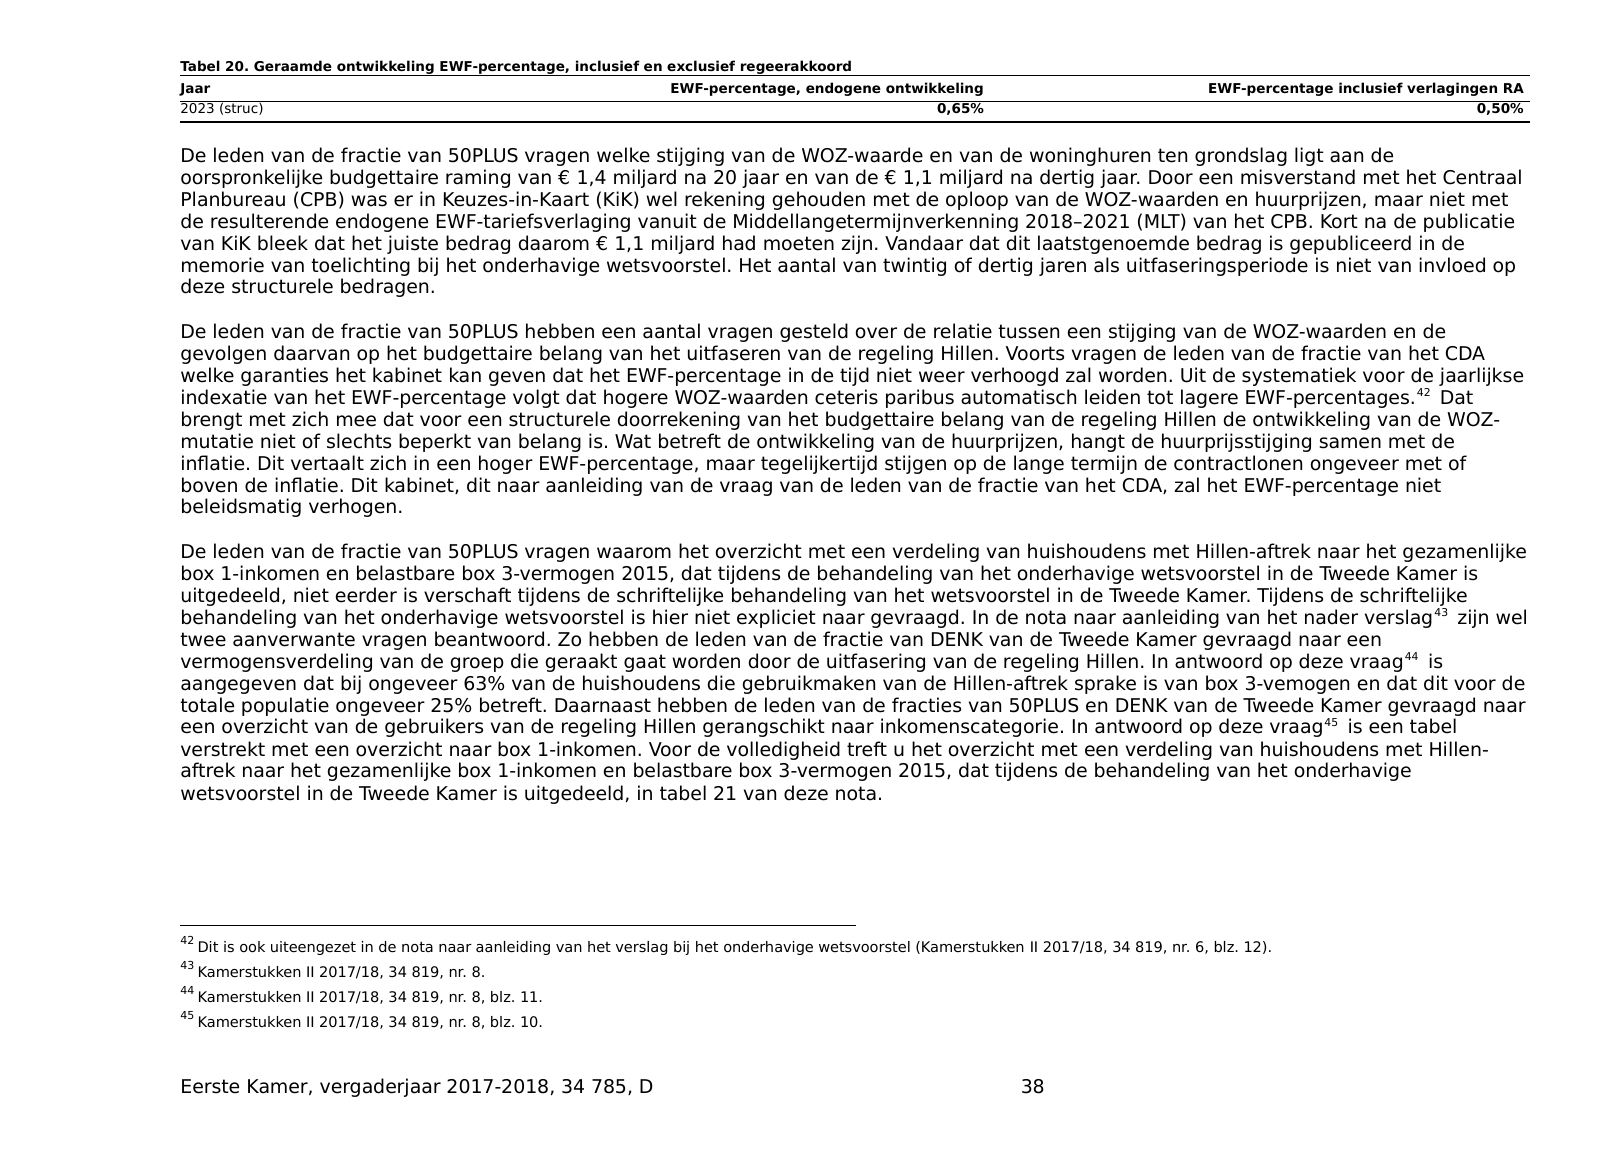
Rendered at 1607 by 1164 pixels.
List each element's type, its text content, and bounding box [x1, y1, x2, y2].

table_cell 0,50% [990, 102, 1529, 121]
table_cell EWF-percentage, endogene ontwikkeling [450, 76, 990, 101]
table_cell 0,65% [450, 102, 990, 121]
text Kamerstukken II 2017/18, 34 819, nr. 8. [180, 959, 1529, 981]
table_cell Jaar [180, 76, 450, 101]
table_cell 2023 (struc) [180, 102, 450, 121]
table_header Tabel 20. Geraamde ontwikkeling EWF-percentage, inclusief en exclusief regeerakkoord [180, 59, 1529, 75]
text De leden van de fractie van 50PLUS vragen welke stijging van de WOZ-waarde en van de woninghuren ten grondslag ligt aan de oorspronkelijke budgettaire raming van € 1,4 miljard na 20 jaar en van de € 1,1 miljard na dertig jaar. Door een misverstand met het Centraal Planbureau (CPB) was er in Keuzes-in-Kaart (KiK) wel rekening gehouden met de oploop van de WOZ-waarden en huurprijzen, maar niet met de resulterende endogene EWF-tariefsverlaging vanuit de Middellangetermijnverkenning 2018–2021 (MLT) van het CPB. Kort na de publicatie van KiK bleek dat het juiste bedrag daarom € 1,1 miljard had moeten zijn. Vandaar dat dit laatstgenoemde bedrag is gepubliceerd in de memorie van toelichting bij het onderhavige wetsvoorstel. Het aantal van twintig of dertig jaren als uitfaseringsperiode is niet van invloed op deze structurele bedragen. [180, 144, 1529, 298]
text Dit is ook uiteengezet in de nota naar aanleiding van het verslag bij het onderhavige wetsvoorstel (Kamerstukken II 2017/18, 34 819, nr. 6, blz. 12). [180, 934, 1529, 956]
text De leden van de fractie van 50PLUS hebben een aantal vragen gesteld over de relatie tussen een stijging van de WOZ-waarden en de gevolgen daarvan op het budgettaire belang van het uitfaseren van de regeling Hillen. Voorts vragen de leden van de fractie van het CDA welke garanties het kabinet kan geven dat het EWF-percentage in de tijd niet weer verhoogd zal worden. Uit de systematiek voor de jaarlijkse indexatie van het EWF-percentage volgt dat hogere WOZ-waarden ceteris paribus automatisch leiden tot lagere EWF-percentages. Dat brengt met zich mee dat voor een structurele doorrekening van het budgettaire belang van de regeling Hillen de ontwikkeling van de WOZ-mutatie niet of slechts beperkt van belang is. Wat betreft de ontwikkeling van de huurprijzen, hangt de huurprijsstijging samen met de inflatie. Dit vertaalt zich in een hoger EWF-percentage, maar tegelijkertijd stijgen op de lange termijn de contractlonen ongeveer met of boven de inflatie. Dit kabinet, dit naar aanleiding van de vraag van de leden van de fractie van het CDA, zal het EWF-percentage niet beleidsmatig verhogen. [180, 321, 1529, 518]
text Kamerstukken II 2017/18, 34 819, nr. 8, blz. 11. [180, 984, 1529, 1006]
text De leden van de fractie van 50PLUS vragen waarom het overzicht met een verdeling van huishoudens met Hillen-aftrek naar het gezamenlijke box 1-inkomen en belastbare box 3-vermogen 2015, dat tijdens de behandeling van het onderhavige wetsvoorstel in de Tweede Kamer is uitgedeeld, niet eerder is verschaft tijdens de schriftelijke behandeling van het wetsvoorstel in de Tweede Kamer. Tijdens de schriftelijke behandeling van het onderhavige wetsvoorstel is hier niet expliciet naar gevraagd. In de nota naar aanleiding van het nader verslag zijn wel twee aanverwante vragen beantwoord. Zo hebben de leden van de fractie van DENK van de Tweede Kamer gevraagd naar een vermogensverdeling van de groep die geraakt gaat worden door de uitfasering van de regeling Hillen. In antwoord op deze vraag is aangegeven dat bij ongeveer 63% van de huishoudens die gebruikmaken van de Hillen-aftrek sprake is van box 3-vemogen en dat dit voor de totale populatie ongeveer 25% betreft. Daarnaast hebben de leden van de fracties van 50PLUS en DENK van de Tweede Kamer gevraagd naar een overzicht van de gebruikers van de regeling Hillen gerangschikt naar inkomenscategorie. In antwoord op deze vraag is een tabel verstrekt met een overzicht naar box 1-inkomen. Voor de volledigheid treft u het overzicht met een verdeling van huishoudens met Hillen-aftrek naar het gezamenlijke box 1-inkomen en belastbare box 3-vermogen 2015, dat tijdens de behandeling van het onderhavige wetsvoorstel in de Tweede Kamer is uitgedeeld, in tabel 21 van deze nota. [180, 541, 1529, 804]
text Kamerstukken II 2017/18, 34 819, nr. 8, blz. 10. [180, 1009, 1529, 1031]
table_cell EWF-percentage inclusief verlagingen RA [990, 76, 1529, 101]
